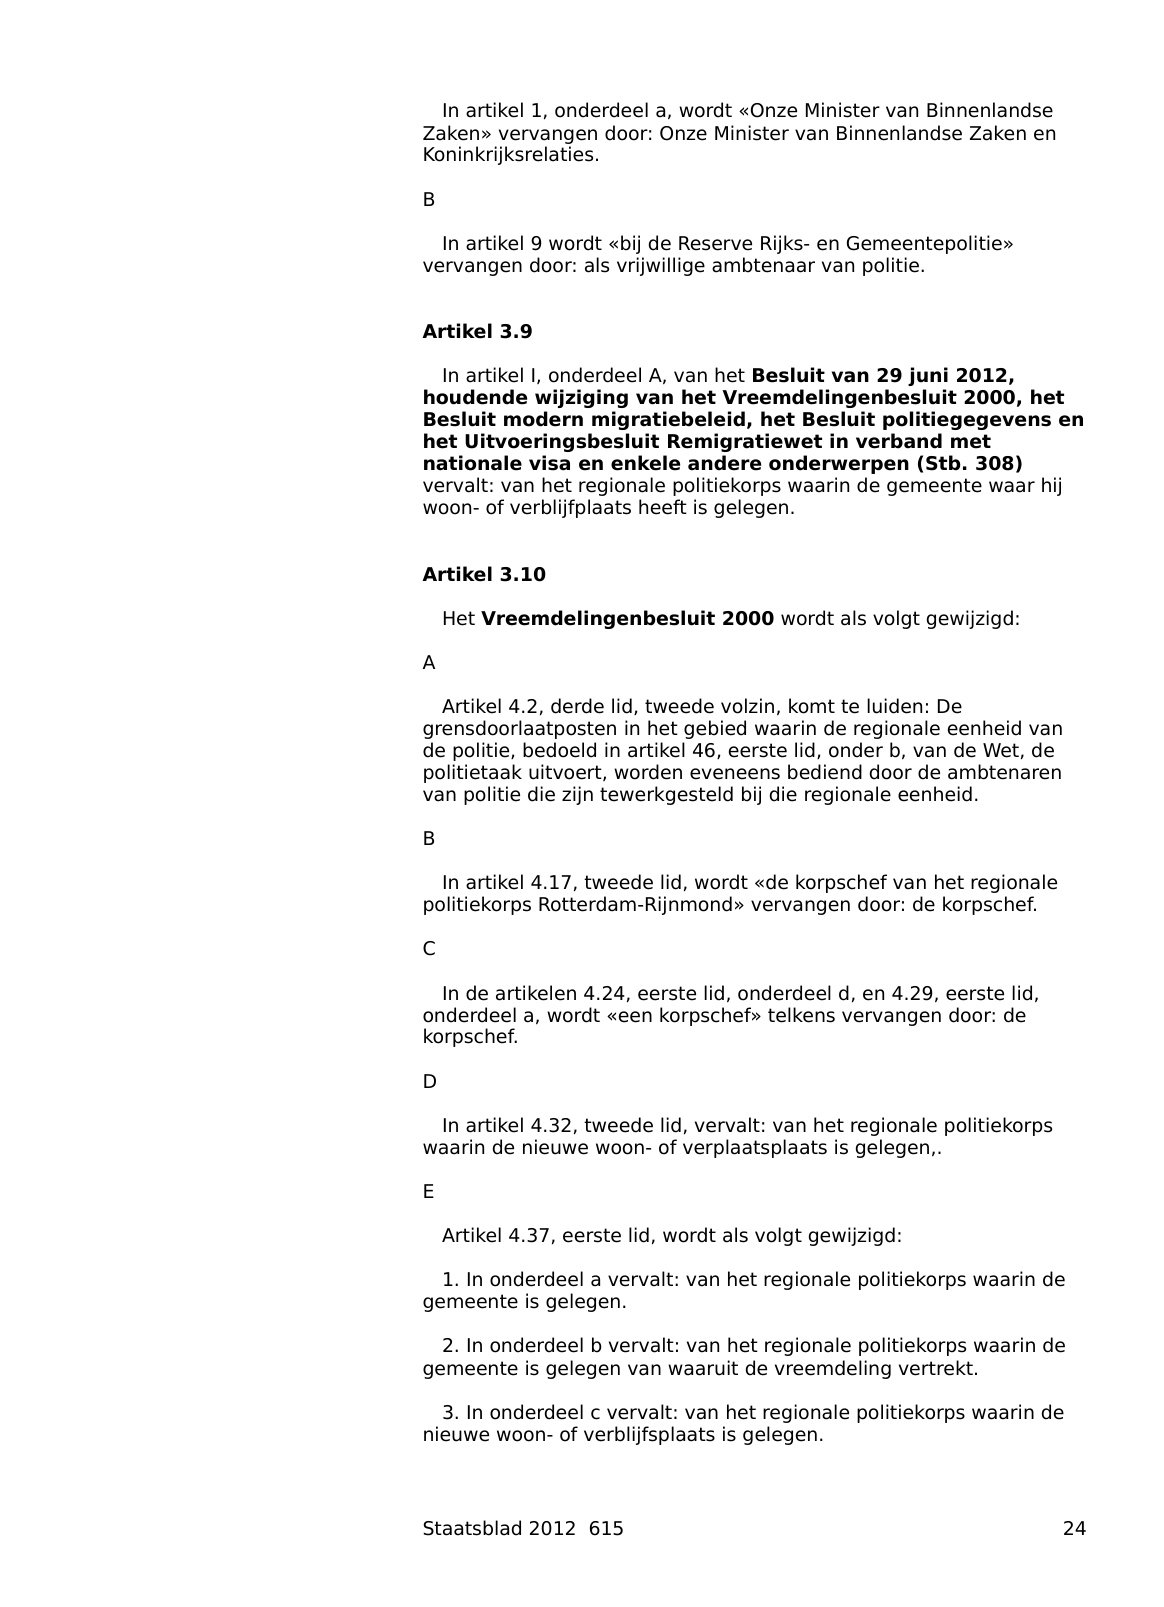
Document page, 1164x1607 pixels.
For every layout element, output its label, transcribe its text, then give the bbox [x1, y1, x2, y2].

subtitle Artikel 3.9 [422, 321, 1087, 343]
text In artikel 4.32, tweede lid, vervalt: van het regionale politiekorps waarin de nieuwe woon- of verplaatsplaats is gelegen,. [422, 1115, 1087, 1159]
text Artikel 4.2, derde lid, tweede volzin, komt te luiden: De grensdoorlaatposten in het gebied waarin de regionale eenheid van de politie, bedoeld in artikel 46, eerste lid, onder b, van de Wet, de politietaak uitvoert, worden eveneens bediend door de ambtenaren van politie die zijn tewerkgesteld bij die regionale eenheid. [422, 696, 1087, 806]
subtitle Artikel 3.10 [422, 563, 1087, 585]
text In artikel 9 wordt «bij de Reserve Rijks- en Gemeentepolitie» vervangen door: als vrijwillige ambtenaar van politie. [422, 233, 1087, 277]
text In artikel I, onderdeel A, van het Besluit van 29 juni 2012, houdende wijziging van het Vreemdelingenbesluit 2000, het Besluit modern migratiebeleid, het Besluit politiegegevens en het Uitvoeringsbesluit Remigratiewet in verband met nationale visa en enkele andere onderwerpen (Stb. 308) vervalt: van het regionale politiekorps waarin de gemeente waar hij woon- of verblijfplaats heeft is gelegen. [422, 365, 1087, 519]
text D [422, 1071, 1087, 1093]
text B [422, 188, 1087, 211]
text B [422, 828, 1087, 850]
text Het Vreemdelingenbesluit 2000 wordt als volgt gewijzigd: [422, 608, 1087, 629]
text C [422, 938, 1087, 960]
text 2. In onderdeel b vervalt: van het regionale politiekorps waarin de gemeente is gelegen van waaruit de vreemdeling vertrekt. [422, 1335, 1087, 1379]
text In artikel 4.17, tweede lid, wordt «de korpschef van het regionale politiekorps Rotterdam-Rijnmond» vervangen door: de korpschef. [422, 872, 1087, 916]
text Artikel 4.37, eerste lid, wordt als volgt gewijzigd: [422, 1225, 1087, 1247]
text In artikel 1, onderdeel a, wordt «Onze Minister van Binnenlandse Zaken» vervangen door: Onze Minister van Binnenlandse Zaken en Koninkrijksrelaties. [422, 100, 1087, 166]
text In de artikelen 4.24, eerste lid, onderdeel d, en 4.29, eerste lid, onderdeel a, wordt «een korpschef» telkens vervangen door: de korpschef. [422, 982, 1087, 1048]
text 1. In onderdeel a vervalt: van het regionale politiekorps waarin de gemeente is gelegen. [422, 1269, 1087, 1313]
text E [422, 1181, 1087, 1203]
text A [422, 652, 1087, 674]
text 3. In onderdeel c vervalt: van het regionale politiekorps waarin de nieuwe woon- of verblijfsplaats is gelegen. [422, 1402, 1087, 1446]
